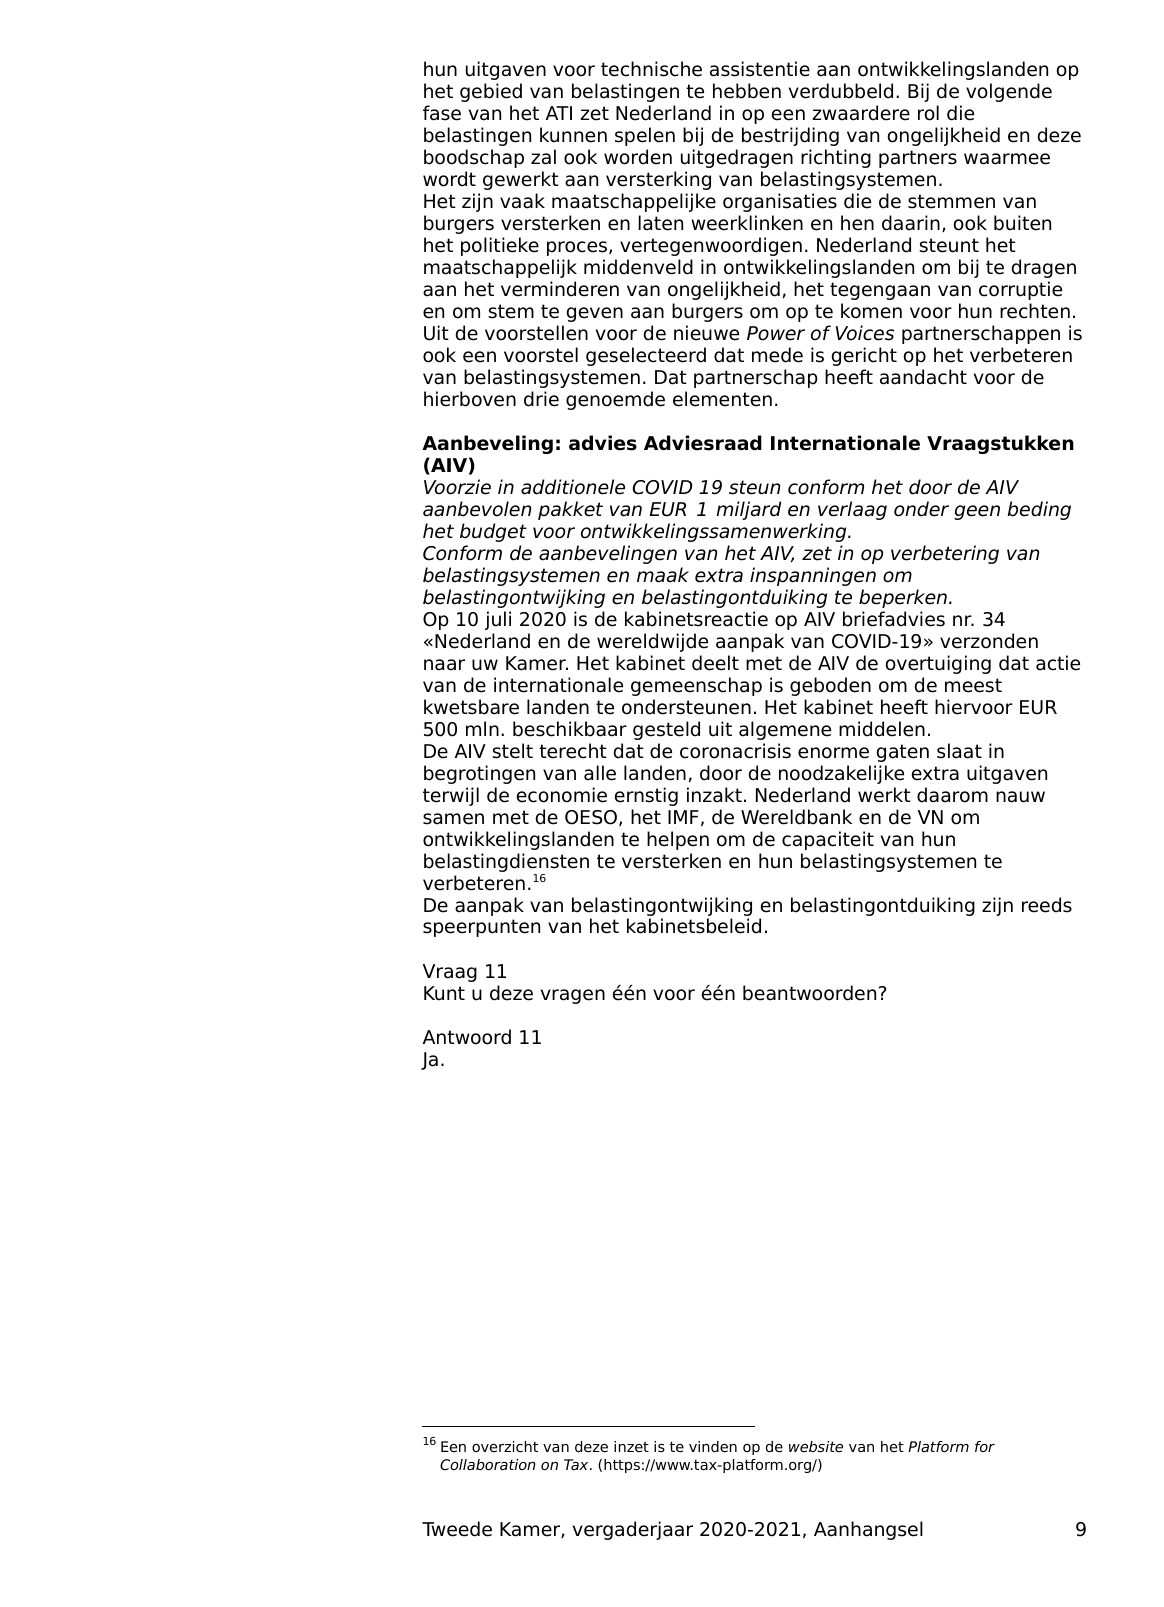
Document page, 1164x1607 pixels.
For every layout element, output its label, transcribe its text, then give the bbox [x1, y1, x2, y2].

text Voorzie in additionele COVID 19 steun conform het door de AIV aanbevolen pakket van EUR 1 miljard en verlaag onder geen beding het budget voor ontwikkelingssamenwerking. [422, 477, 1087, 543]
text Op 10 juli 2020 is de kabinetsreactie op AIV briefadvies nr. 34 «Nederland en de wereldwijde aanpak van COVID-19» verzonden naar uw Kamer. Het kabinet deelt met de AIV de overtuiging dat actie van de internationale gemeenschap is geboden om de meest kwetsbare landen te ondersteunen. Het kabinet heeft hiervoor EUR 500 mln. beschikbaar gesteld uit algemene middelen. [422, 609, 1087, 741]
text hun uitgaven voor technische assistentie aan ontwikkelingslanden op het gebied van belastingen te hebben verdubbeld. Bij de volgende fase van het ATI zet Nederland in op een zwaardere rol die belastingen kunnen spelen bij de bestrijding van ongelijkheid en deze boodschap zal ook worden uitgedragen richting partners waarmee wordt gewerkt aan versterking van belastingsystemen. [422, 59, 1087, 191]
text De aanpak van belastingontwijking en belastingontduiking zijn reeds speerpunten van het kabinetsbeleid. [422, 894, 1087, 938]
text Conform de aanbevelingen van het AIV, zet in op verbetering van belastingsystemen en maak extra inspanningen om belastingontwijking en belastingontduiking te beperken. [422, 543, 1087, 609]
text Het zijn vaak maatschappelijke organisaties die de stemmen van burgers versterken en laten weerklinken en hen daarin, ook buiten het politieke proces, vertegenwoordigen. Nederland steunt het maatschappelijk middenveld in ontwikkelingslanden om bij te dragen aan het verminderen van ongelijkheid, het tegengaan van corruptie en om stem te geven aan burgers om op te komen voor hun rechten. [422, 191, 1087, 323]
text Aanbeveling: advies Adviesraad Internationale Vraagstukken (AIV) [422, 433, 1087, 477]
text Ja. [422, 1049, 1087, 1071]
text Antwoord 11 [422, 1027, 1087, 1049]
text Uit de voorstellen voor de nieuwe Power of Voices partnerschappen is ook een voorstel geselecteerd dat mede is gericht op het verbeteren van belastingsystemen. Dat partnerschap heeft aandacht voor de hierboven drie genoemde elementen. [422, 323, 1087, 411]
text De AIV stelt terecht dat de coronacrisis enorme gaten slaat in begrotingen van alle landen, door de noodzakelijke extra uitgaven terwijl de economie ernstig inzakt. Nederland werkt daarom nauw samen met de OESO, het IMF, de Wereldbank en de VN om ontwikkelingslanden te helpen om de capaciteit van hun belastingdiensten te versterken en hun belastingsystemen te verbeteren. [422, 741, 1087, 894]
text Vraag 11 [422, 961, 1087, 983]
text Een overzicht van deze inzet is te vinden op de website van het Platform for Collaboration on Tax. (https://www.tax-platform.org/) [422, 1435, 1087, 1474]
text Kunt u deze vragen één voor één beantwoorden? [422, 983, 1087, 1004]
